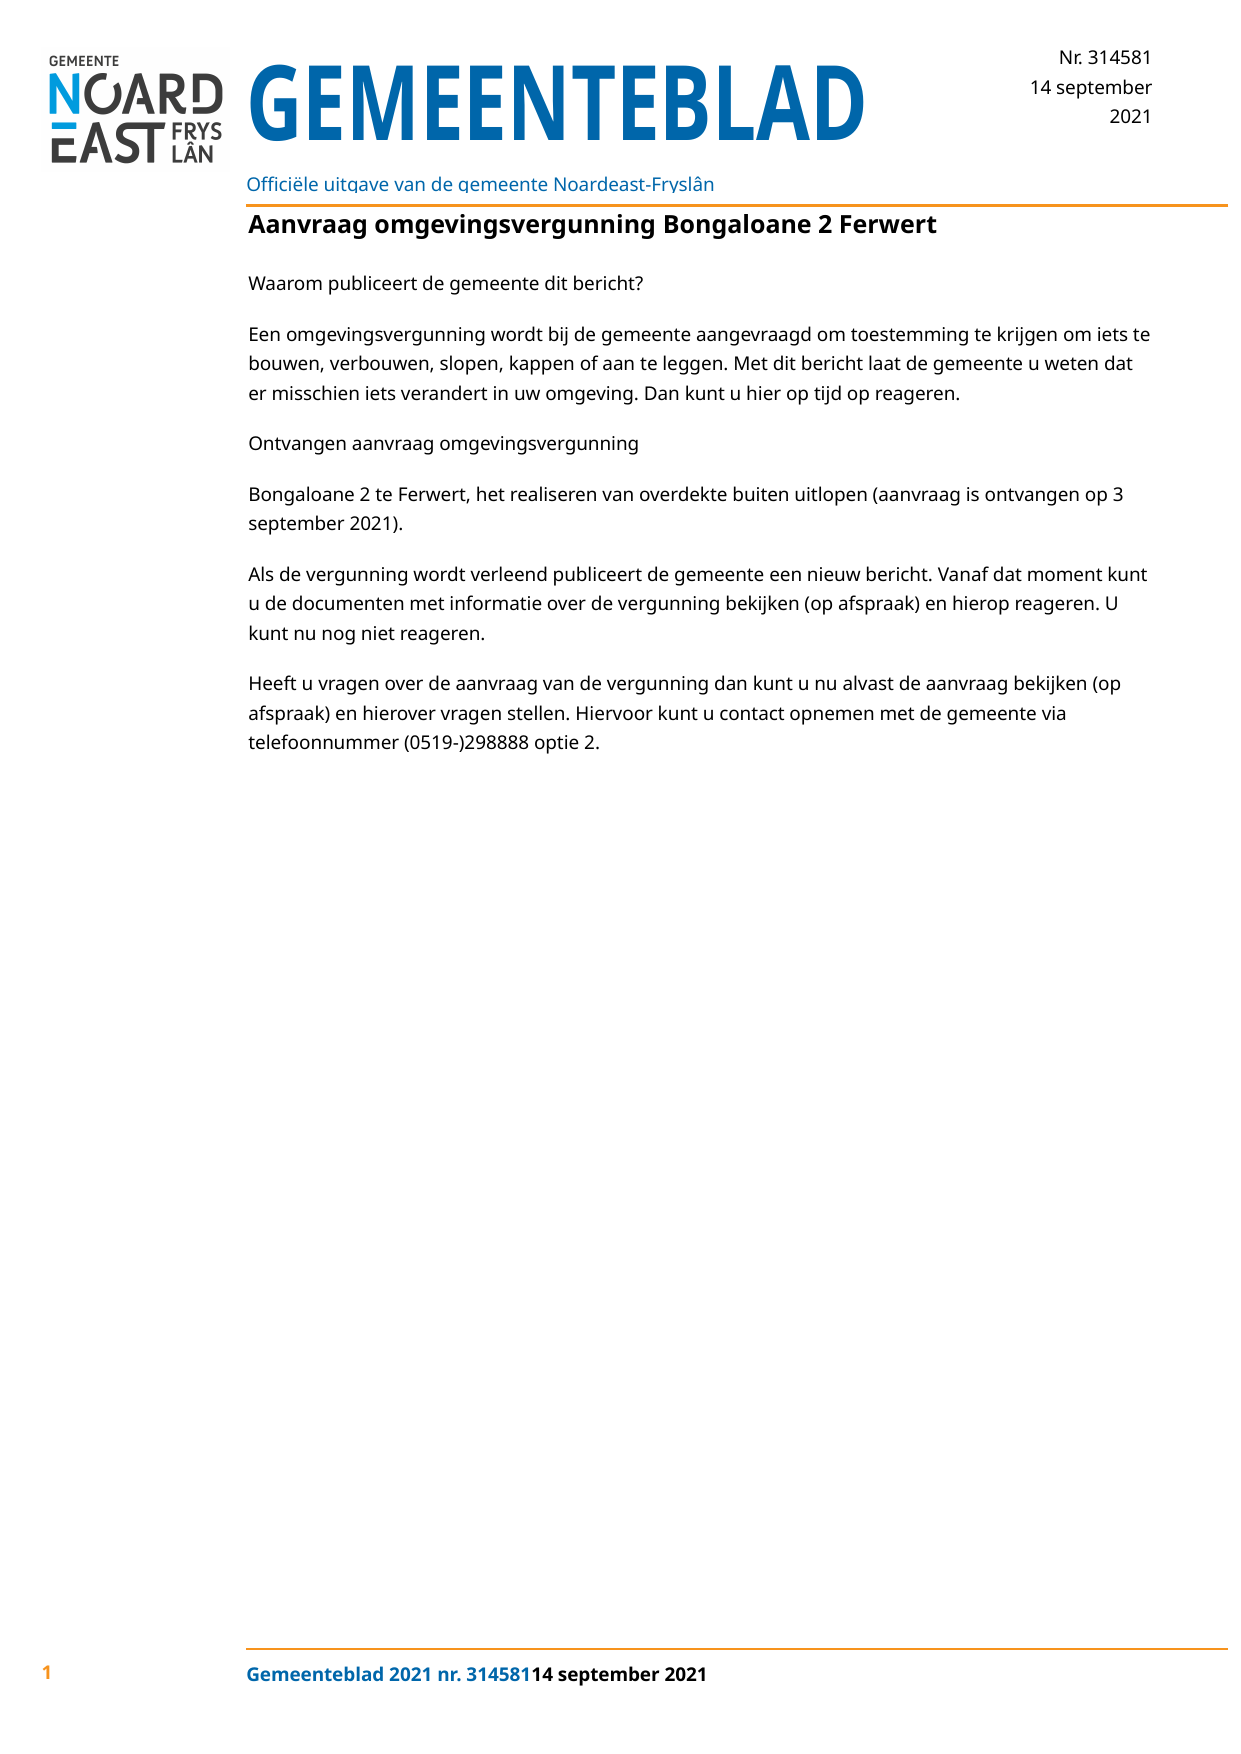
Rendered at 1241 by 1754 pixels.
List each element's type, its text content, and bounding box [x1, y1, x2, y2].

text Een omgevingsvergunning wordt bij de gemeente aangevraagd om toestemming te krijgen om iets te bouwen, verbouwen, slopen, kappen of aan te leggen. Met dit bericht laat de gemeente u weten dat er misschien iets verandert in uw omgeving. Dan kunt u hier op tijd op reageren. [248, 321, 1152, 406]
text Waarom publiceert de gemeente dit bericht? [248, 270, 1152, 296]
text Als de vergunning wordt verleend publiceert de gemeente een nieuw bericht. Vanaf dat moment kunt u de documenten met informatie over de vergunning bekijken (op afspraak) en hierop reageren. U kunt nu nog niet reageren. [248, 561, 1152, 646]
text Ontvangen aanvraag omgevingsvergunning [248, 430, 1152, 456]
text Aanvraag omgevingsvergunning Bongaloane 2 Ferwert [248, 207, 1152, 241]
text Bongaloane 2 te Ferwert, het realiseren van overdekte buiten uitlopen (aanvraag is ontvangen op 3 september 2021). [248, 481, 1152, 536]
picture [41, 47, 231, 172]
text Heeft u vragen over de aanvraag van de vergunning dan kunt u nu alvast de aanvraag bekijken (op afspraak) en hierover vragen stellen. Hiervoor kunt u contact opnemen met de gemeente via telefoonnummer (0519-)298888 optie 2. [248, 670, 1152, 755]
